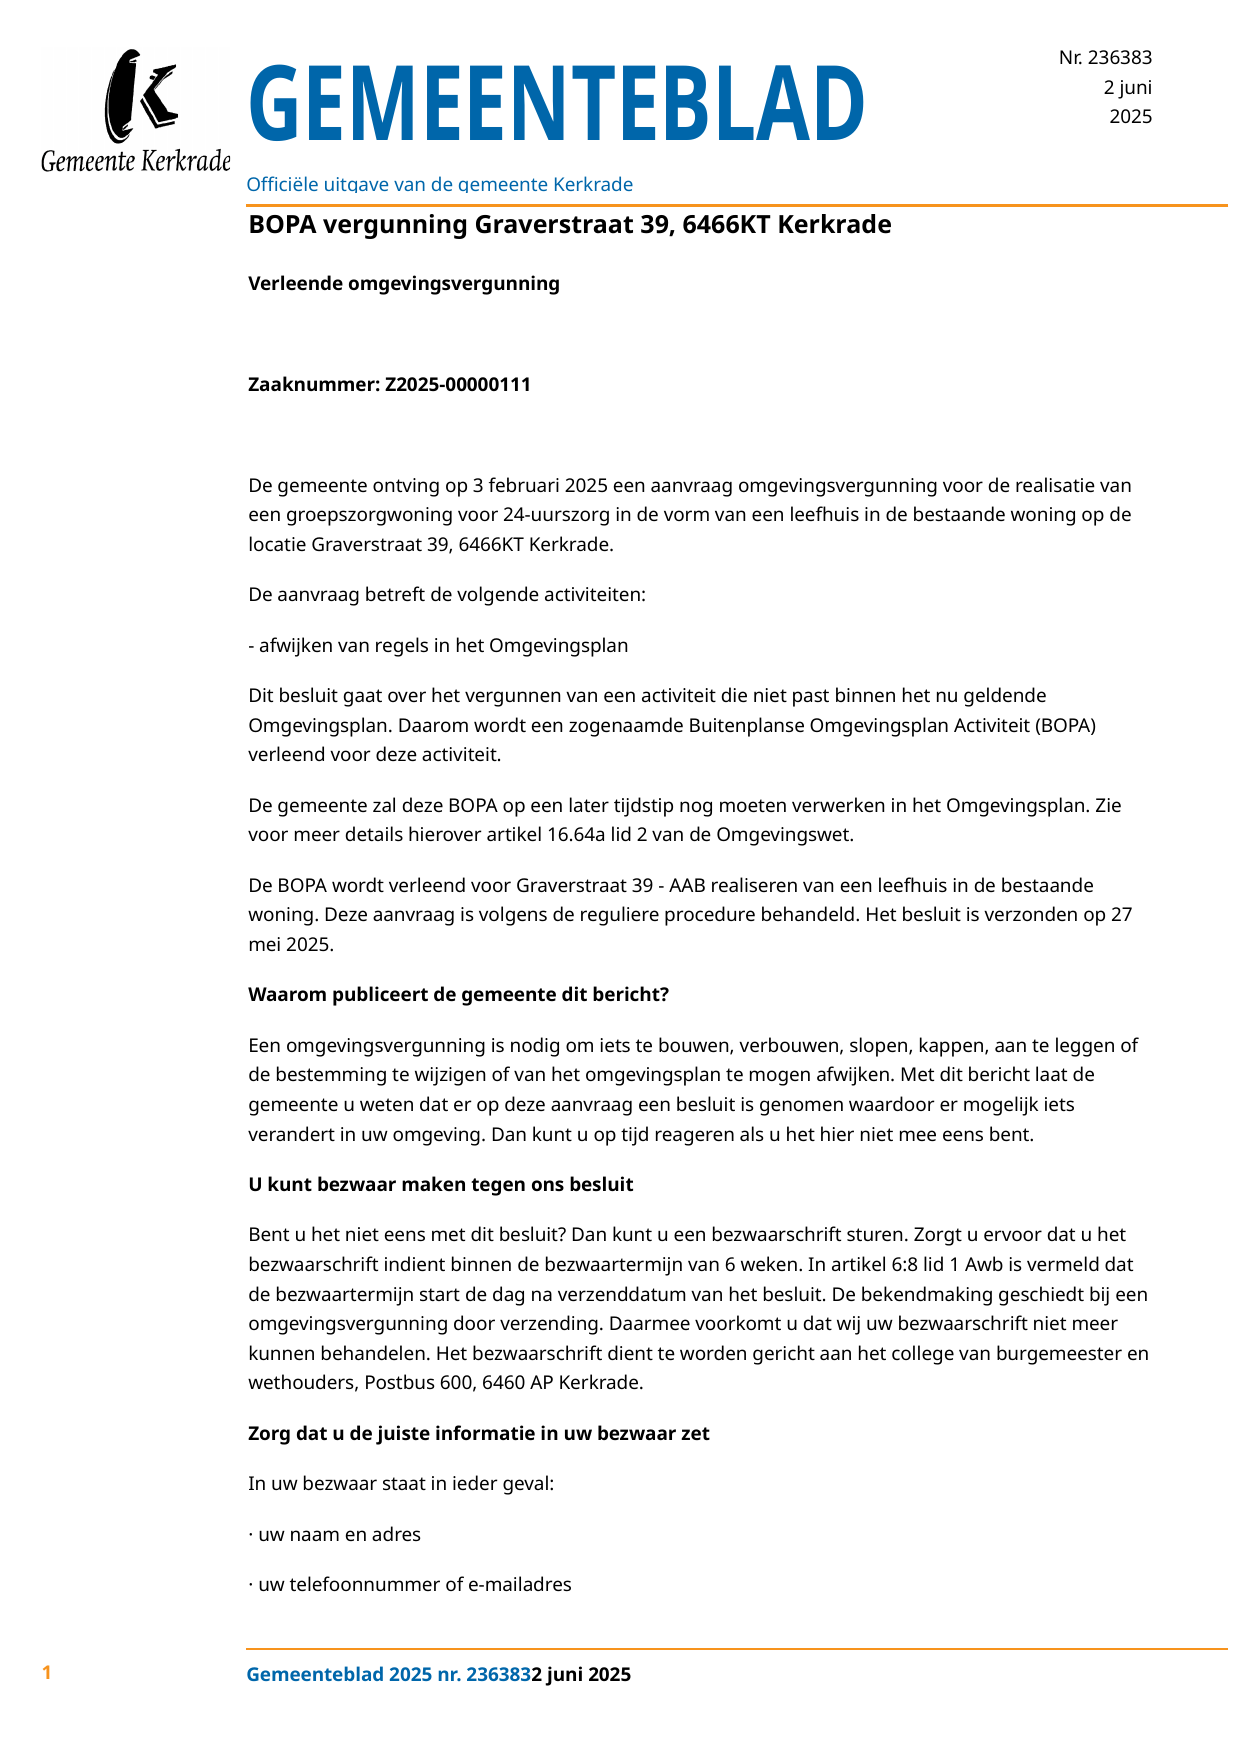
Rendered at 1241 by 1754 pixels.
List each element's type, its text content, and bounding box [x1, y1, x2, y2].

text · uw naam en adres [248, 1521, 1152, 1546]
text Dit besluit gaat over het vergunnen van een activiteit die niet past binnen het nu geldende Omgevingsplan. Daarom wordt een zogenaamde Buitenplanse Omgevingsplan Activiteit (BOPA) verleend voor deze activiteit. [248, 682, 1152, 767]
text - afwijken van regels in het Omgevingsplan [248, 632, 1152, 658]
text · uw telefoonnummer of e-mailadres [248, 1571, 1152, 1597]
text Bent u het niet eens met dit besluit? Dan kunt u een bezwaarschrift sturen. Zorgt u ervoor dat u het bezwaarschrift indient binnen de bezwaartermijn van 6 weken. In artikel 6:8 lid 1 Awb is vermeld dat de bezwaartermijn start de dag na verzenddatum van het besluit. De bekendmaking geschiedt bij een omgevingsvergunning door verzending. Daarmee voorkomt u dat wij uw bezwaarschrift niet meer kunnen behandelen. Het bezwaarschrift dient te worden gericht aan het college van burgemeester en wethouders, Postbus 600, 6460 AP Kerkrade. [248, 1222, 1152, 1395]
text In uw bezwaar staat in ieder geval: [248, 1470, 1152, 1496]
text Een omgevingsvergunning is nodig om iets te bouwen, verbouwen, slopen, kappen, aan te leggen of de bestemming te wijzigen of van het omgevingsplan te mogen afwijken. Met dit bericht laat de gemeente u weten dat er op deze aanvraag een besluit is genomen waardoor er mogelijk iets verandert in uw omgeving. Dan kunt u op tijd reageren als u het hier niet mee eens bent. [248, 1032, 1152, 1146]
text U kunt bezwaar maken tegen ons besluit [248, 1171, 1152, 1197]
picture [41, 47, 231, 172]
text Zorg dat u de juiste informatie in uw bezwaar zet [248, 1420, 1152, 1446]
text Zaaknummer: Z2025-00000111 [248, 371, 1152, 397]
text Waarom publiceert de gemeente dit bericht? [248, 982, 1152, 1007]
text De BOPA wordt verleend voor Graverstraat 39 - AAB realiseren van een leefhuis in de bestaande woning. Deze aanvraag is volgens de reguliere procedure behandeld. Het besluit is verzonden op 27 mei 2025. [248, 872, 1152, 957]
text De gemeente ontving op 3 februari 2025 een aanvraag omgevingsvergunning voor de realisatie van een groepszorgwoning voor 24-uurszorg in de vorm van een leefhuis in de bestaande woning op de locatie Graverstraat 39, 6466KT Kerkrade. [248, 472, 1152, 557]
text Verleende omgevingsvergunning [248, 270, 1152, 296]
text De aanvraag betreft de volgende activiteiten: [248, 582, 1152, 607]
text BOPA vergunning Graverstraat 39, 6466KT Kerkrade [248, 207, 1152, 241]
text De gemeente zal deze BOPA op een later tijdstip nog moeten verwerken in het Omgevingsplan. Zie voor meer details hierover artikel 16.64a lid 2 van de Omgevingswet. [248, 792, 1152, 847]
